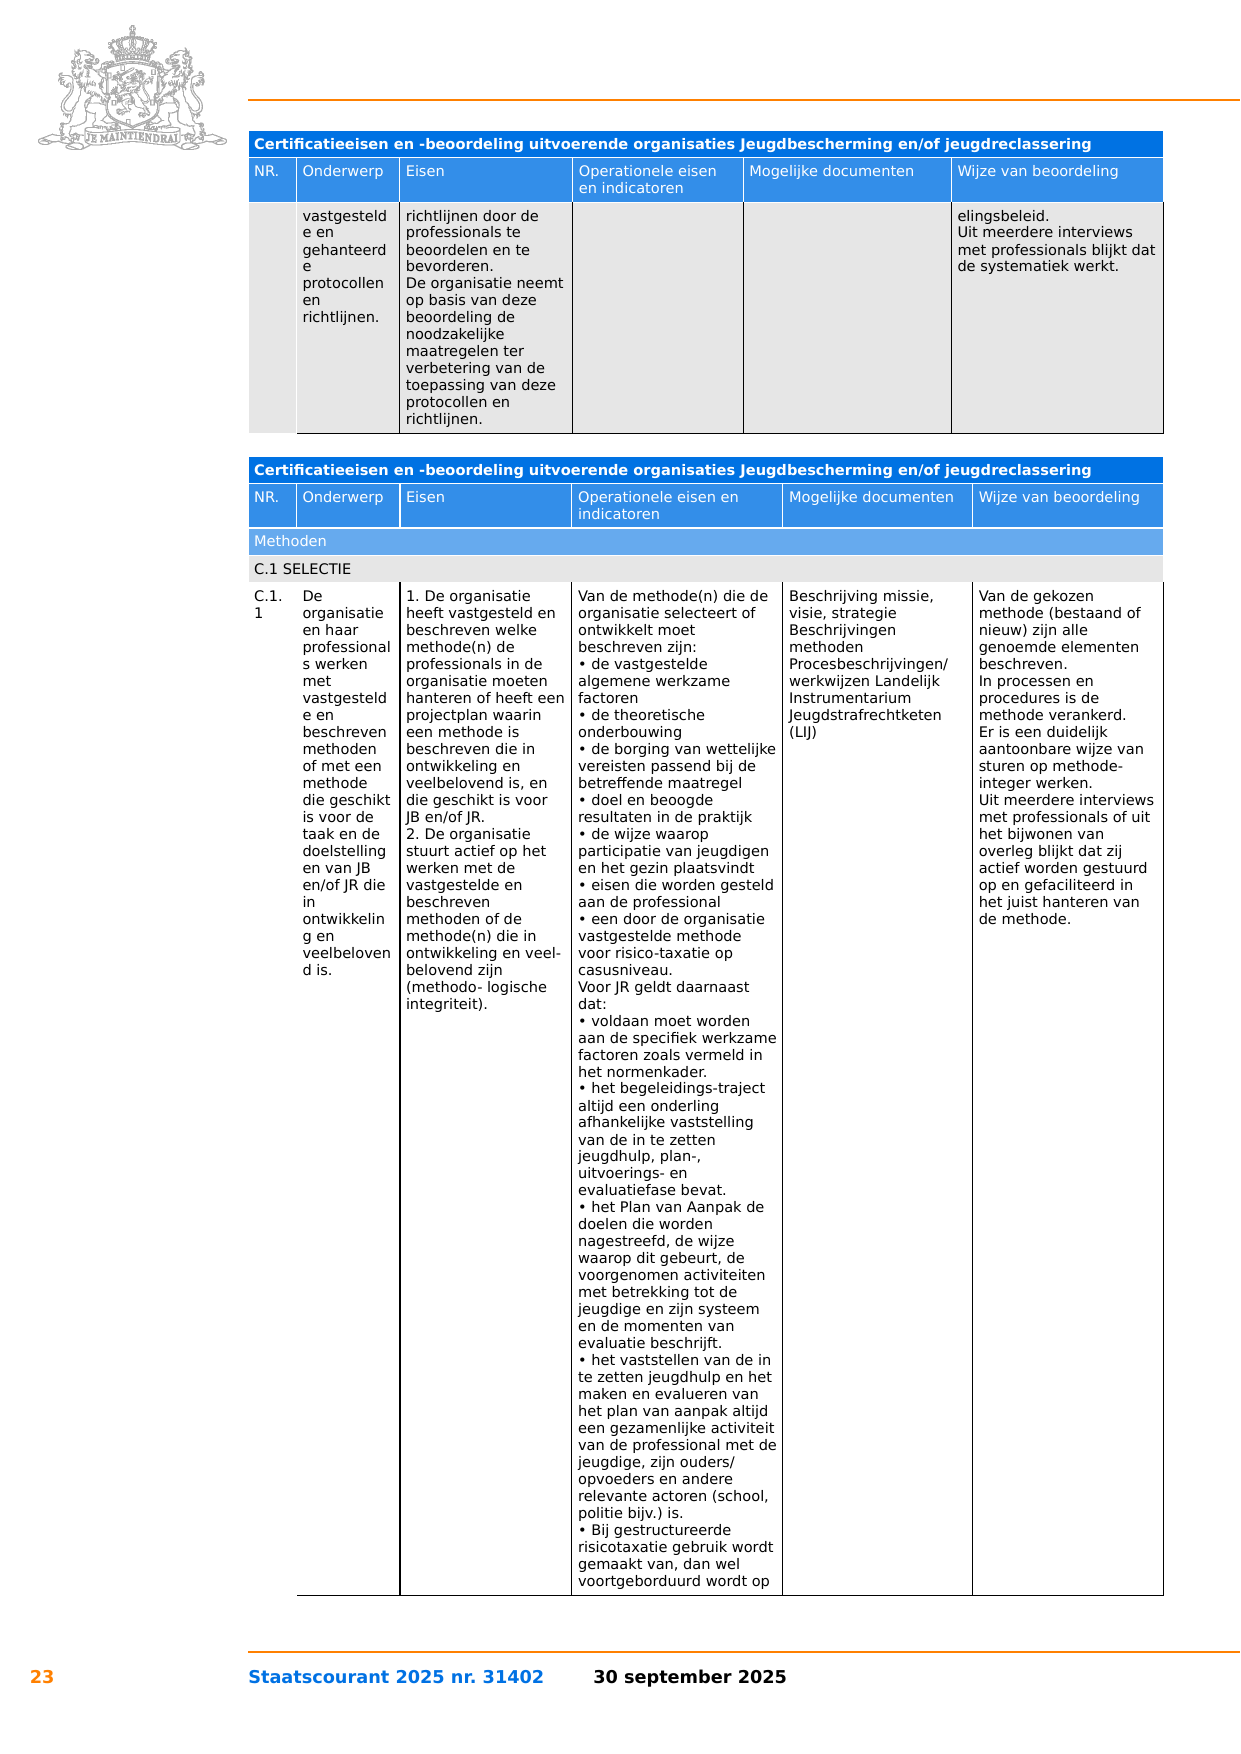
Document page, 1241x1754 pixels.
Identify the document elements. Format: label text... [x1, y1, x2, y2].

table_cell elingsbeleid. Uit meerdere interviews met professionals blijkt dat de systematiek werkt. [952, 203, 1163, 433]
table_cell NR. [249, 158, 296, 202]
table_cell Van de gekozen methode (bestaand of nieuw) zijn alle genoemde elementen beschreven. In processen en procedures is de methode verankerd. Er is een duidelijk aantoonbare wijze van sturen op methode-integer werken. Uit meerdere interviews met professionals of uit het bijwonen van overleg blijkt dat zij actief worden gestuurd op en gefaciliteerd in het juist hanteren van de methode. [973, 583, 1163, 1594]
table_cell C.1 SELECTIE [249, 556, 1163, 582]
table_header Certificatieeisen en -beoordeling uitvoerende organisaties Jeugdbescherming en/of jeugdreclassering [249, 131, 1163, 157]
table_cell Eisen [400, 158, 572, 202]
table_cell Eisen [401, 484, 571, 527]
table_cell C.1.1 [249, 583, 296, 1594]
table_cell [573, 203, 743, 433]
table_cell Methoden [249, 529, 1163, 555]
table_cell Onderwerp [297, 158, 399, 202]
table_cell richtlijnen door de professionals te beoordelen en te bevorderen. De organisatie neemt op basis van deze beoordeling de noodzakelijke maatregelen ter verbetering van de toepassing van deze protocollen en richtlijnen. [400, 203, 572, 433]
table_cell vastgestelde en gehanteerde protocollen en richtlijnen. [297, 203, 399, 433]
table_cell Onderwerp [297, 484, 399, 527]
table_cell NR. [249, 484, 296, 527]
table_cell Wijze van beoordeling [952, 158, 1163, 202]
table_cell Van de methode(n) die de organisatie selecteert of ontwikkelt moet beschreven zijn: • de vastgestelde algemene werkzame factoren • de theoretische onderbouwing • de borging van wettelijke vereisten passend bij de betreffende maatregel • doel en beoogde resultaten in de praktijk • de wijze waarop participatie van jeugdigen en het gezin plaatsvindt • eisen die worden gesteld aan de professional • een door de organisatie vastgestelde methode voor risico-taxatie op casusniveau. Voor JR geldt daarnaast dat: • voldaan moet worden aan de specifiek werkzame factoren zoals vermeld in het normenkader. • het begeleidings-traject altijd een onderling afhankelijke vaststelling van de in te zetten jeugdhulp, plan-, uitvoerings- en evaluatiefase bevat. • het Plan van Aanpak de doelen die worden nagestreefd, de wijze waarop dit gebeurt, de voorgenomen activiteiten met betrekking tot de jeugdige en zijn systeem en de momenten van evaluatie beschrijft. • het vaststellen van de in te zetten jeugdhulp en het maken en evalueren van het plan van aanpak altijd een gezamenlijke activiteit van de professional met de jeugdige, zijn ouders/ opvoeders en andere relevante actoren (school, politie bijv.) is. • Bij gestructureerde risicotaxatie gebruik wordt gemaakt van, dan wel voortgeborduurd wordt op [572, 583, 782, 1594]
table_cell [744, 203, 951, 433]
table_cell Mogelijke documenten [744, 158, 951, 202]
picture [38, 25, 227, 150]
table_cell Beschrijving missie, visie, strategie Beschrijvingen methoden Procesbeschrijvingen/ werkwijzen Landelijk Instrumentarium Jeugdstrafrechtketen (LIJ) [783, 583, 972, 1594]
table_cell 1. De organisatie heeft vastgesteld en beschreven welke methode(n) de professionals in de organisatie moeten hanteren of heeft een projectplan waarin een methode is beschreven die in ontwikkeling en veelbelovend is, en die geschikt is voor JB en/of JR. 2. De organisatie stuurt actief op het werken met de vastgestelde en beschreven methoden of de methode(n) die in ontwikkeling en veel-belovend zijn (methodo- logische integriteit). [401, 583, 571, 1594]
table_header Certificatieeisen en -beoordeling uitvoerende organisaties Jeugdbescherming en/of jeugdreclassering [249, 457, 1163, 483]
table_cell De organisatie en haar professionals werken met vastgestelde en beschreven methoden of met een methode die geschikt is voor de taak en de doelstellingen van JB en/of JR die in ontwikkeling en veelbelovend is. [297, 583, 399, 1594]
table_cell [249, 203, 296, 433]
table_cell Mogelijke documenten [783, 484, 972, 527]
table_cell Operationele eisen en indicatoren [572, 484, 782, 527]
table_cell Wijze van beoordeling [973, 484, 1163, 527]
table_cell Operationele eisen en indicatoren [573, 158, 743, 202]
